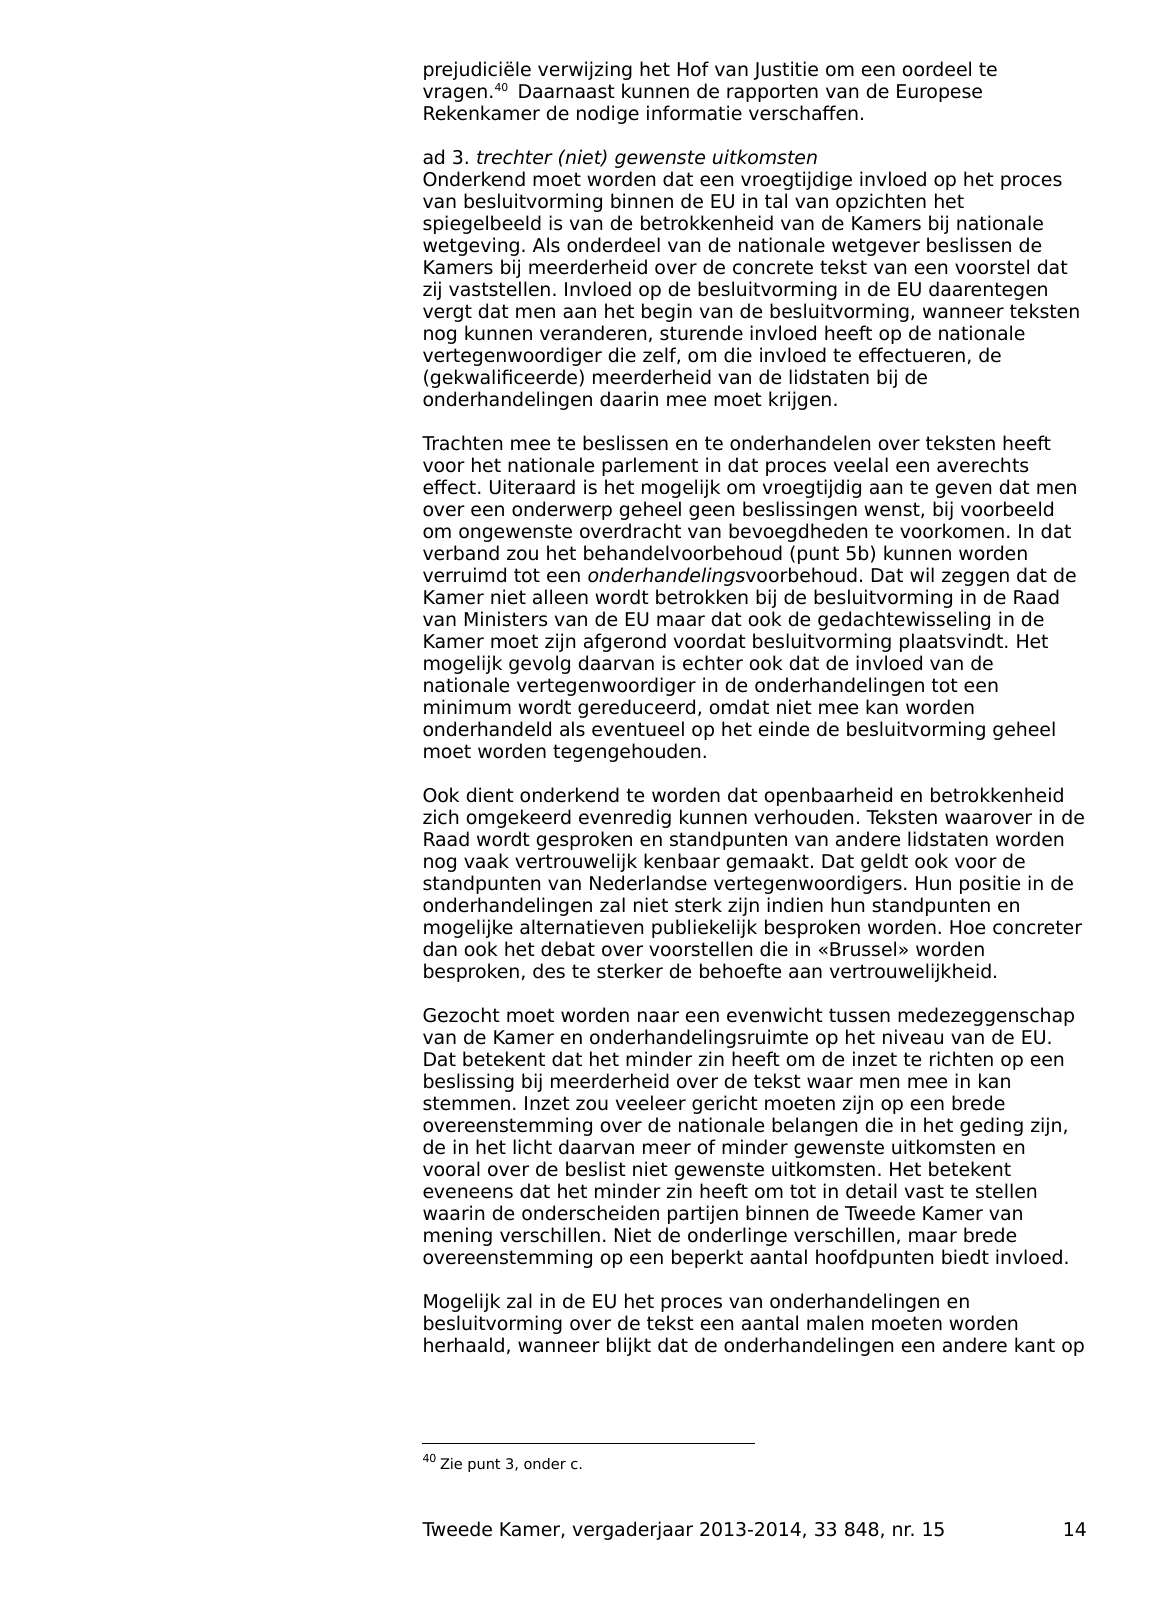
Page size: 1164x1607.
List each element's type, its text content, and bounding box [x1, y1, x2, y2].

text Zie punt 3, onder c. [422, 1452, 1087, 1474]
text prejudiciële verwijzing het Hof van Justitie om een oordeel te vragen. Daarnaast kunnen de rapporten van de Europese Rekenkamer de nodige informatie verschaffen. [422, 59, 1087, 125]
text ad 3. trechter (niet) gewenste uitkomsten [422, 147, 1087, 169]
text Onderkend moet worden dat een vroegtijdige invloed op het proces van besluitvorming binnen de EU in tal van opzichten het spiegelbeeld is van de betrokkenheid van de Kamers bij nationale wetgeving. Als onderdeel van de nationale wetgever beslissen de Kamers bij meerderheid over de concrete tekst van een voorstel dat zij vaststellen. Invloed op de besluitvorming in de EU daarentegen vergt dat men aan het begin van de besluitvorming, wanneer teksten nog kunnen veranderen, sturende invloed heeft op de nationale vertegenwoordiger die zelf, om die invloed te effectueren, de (gekwalificeerde) meerderheid van de lidstaten bij de onderhandelingen daarin mee moet krijgen. [422, 169, 1087, 411]
text Ook dient onderkend te worden dat openbaarheid en betrokkenheid zich omgekeerd evenredig kunnen verhouden. Teksten waarover in de Raad wordt gesproken en standpunten van andere lidstaten worden nog vaak vertrouwelijk kenbaar gemaakt. Dat geldt ook voor de standpunten van Nederlandse vertegenwoordigers. Hun positie in de onderhandelingen zal niet sterk zijn indien hun standpunten en mogelijke alternatieven publiekelijk besproken worden. Hoe concreter dan ook het debat over voorstellen die in «Brussel» worden besproken, des te sterker de behoefte aan vertrouwelijkheid. [422, 785, 1087, 983]
text Mogelijk zal in de EU het proces van onderhandelingen en besluitvorming over de tekst een aantal malen moeten worden herhaald, wanneer blijkt dat de onderhandelingen een andere kant op [422, 1291, 1087, 1357]
text Trachten mee te beslissen en te onderhandelen over teksten heeft voor het nationale parlement in dat proces veelal een averechts effect. Uiteraard is het mogelijk om vroegtijdig aan te geven dat men over een onderwerp geheel geen beslissingen wenst, bij voorbeeld om ongewenste overdracht van bevoegdheden te voorkomen. In dat verband zou het behandelvoorbehoud (punt 5b) kunnen worden verruimd tot een onderhandelingsvoorbehoud. Dat wil zeggen dat de Kamer niet alleen wordt betrokken bij de besluitvorming in de Raad van Ministers van de EU maar dat ook de gedachtewisseling in de Kamer moet zijn afgerond voordat besluitvorming plaatsvindt. Het mogelijk gevolg daarvan is echter ook dat de invloed van de nationale vertegenwoordiger in de onderhandelingen tot een minimum wordt gereduceerd, omdat niet mee kan worden onderhandeld als eventueel op het einde de besluitvorming geheel moet worden tegengehouden. [422, 433, 1087, 763]
text Gezocht moet worden naar een evenwicht tussen medezeggenschap van de Kamer en onderhandelingsruimte op het niveau van de EU. Dat betekent dat het minder zin heeft om de inzet te richten op een beslissing bij meerderheid over de tekst waar men mee in kan stemmen. Inzet zou veeleer gericht moeten zijn op een brede overeenstemming over de nationale belangen die in het geding zijn, de in het licht daarvan meer of minder gewenste uitkomsten en vooral over de beslist niet gewenste uitkomsten. Het betekent eveneens dat het minder zin heeft om tot in detail vast te stellen waarin de onderscheiden partijen binnen de Tweede Kamer van mening verschillen. Niet de onderlinge verschillen, maar brede overeenstemming op een beperkt aantal hoofdpunten biedt invloed. [422, 1005, 1087, 1269]
